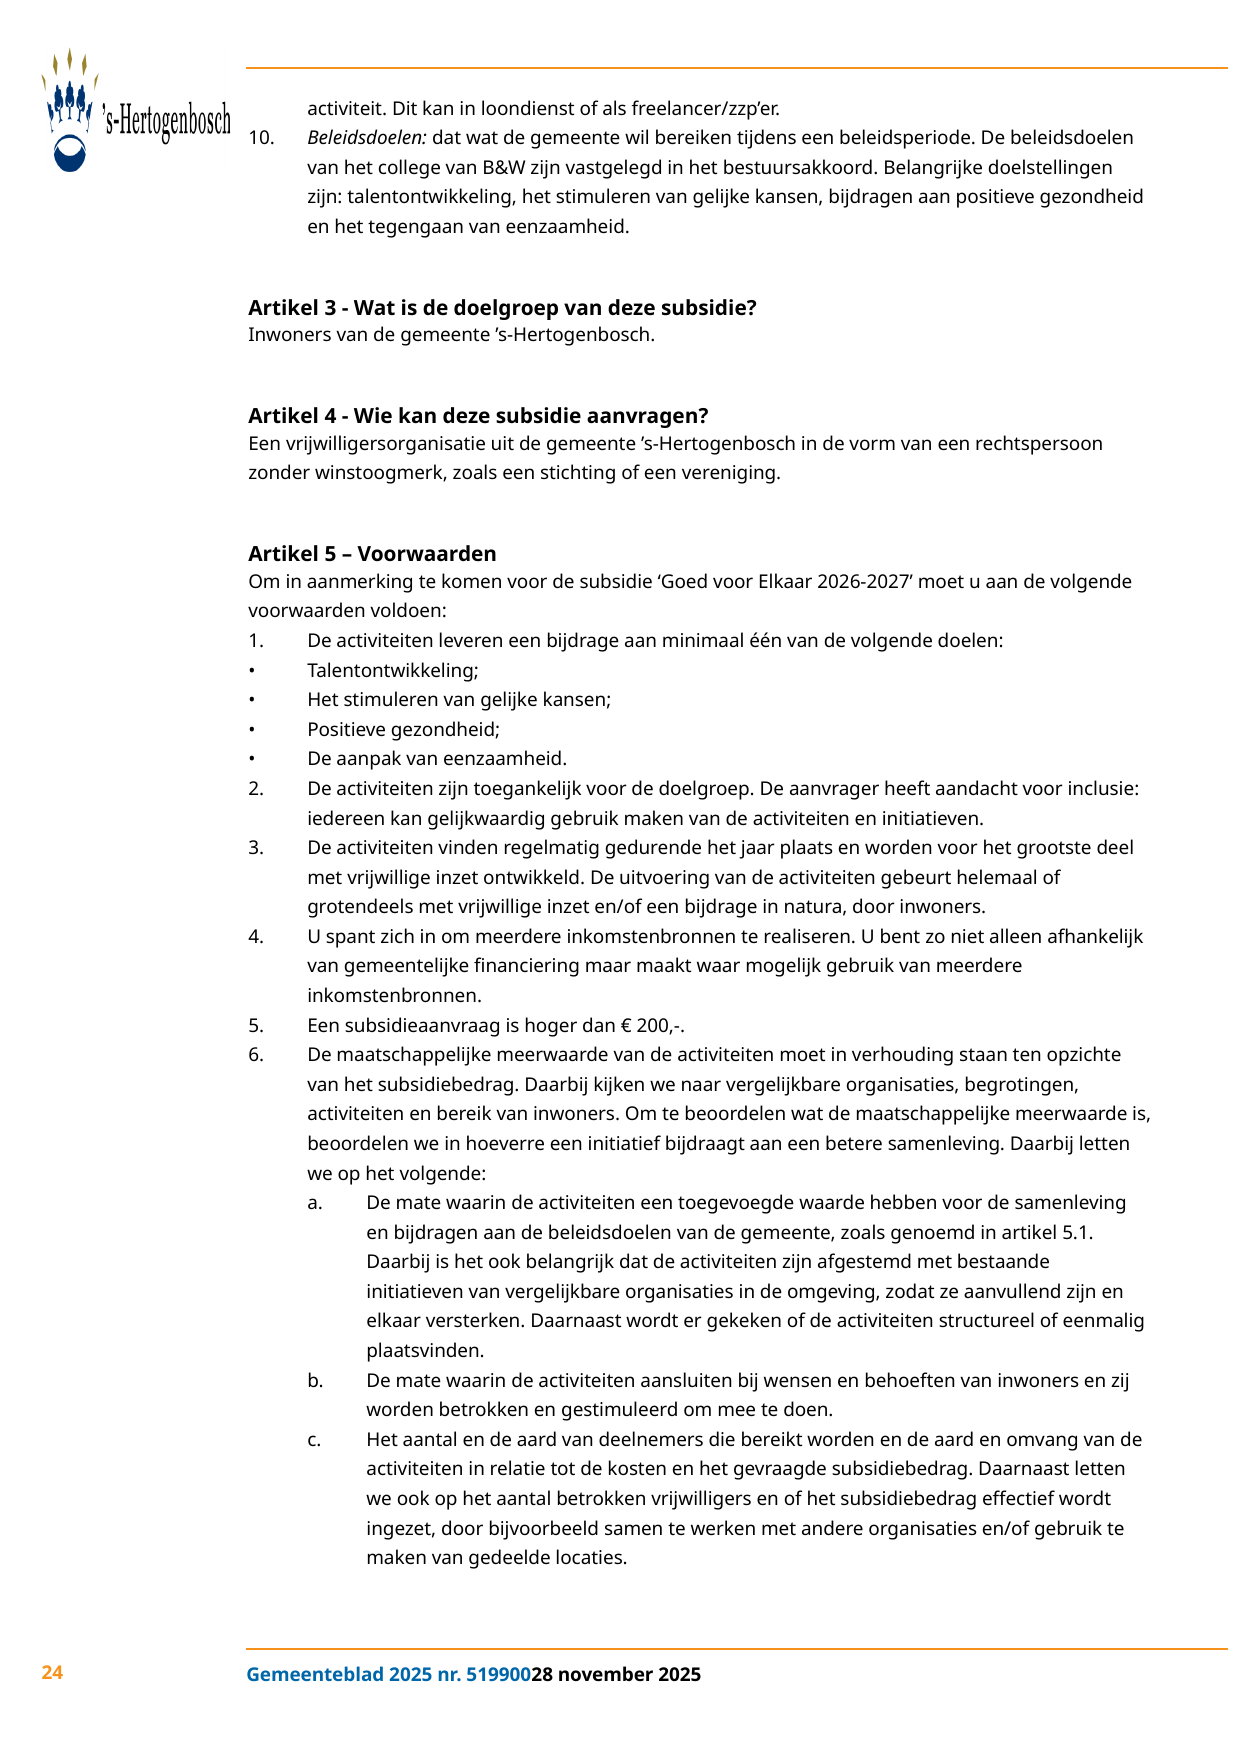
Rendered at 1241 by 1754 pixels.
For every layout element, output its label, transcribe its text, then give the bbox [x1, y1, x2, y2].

list Het stimuleren van gelijke kansen; [248, 686, 1152, 712]
list De activiteiten zijn toegankelijk voor de doelgroep. De aanvrager heeft aandacht voor inclusie: iedereen kan gelijkwaardig gebruik maken van de activiteiten en initiatieven. [248, 775, 1152, 830]
text Een vrijwilligersorganisatie uit de gemeente ’s-Hertogenbosch in de vorm van een rechtspersoon zonder winstoogmerk, zoals een stichting of een vereniging. [248, 430, 1152, 485]
text Inwoners van de gemeente ’s-Hertogenbosch. [248, 322, 1152, 347]
text Artikel 4 - Wie kan deze subsidie aanvragen? [248, 402, 1152, 430]
list De activiteiten vinden regelmatig gedurende het jaar plaats en worden voor het grootste deel met vrijwillige inzet ontwikkeld. De uitvoering van de activiteiten gebeurt helemaal of grotendeels met vrijwillige inzet en/of een bijdrage in natura, door inwoners. [248, 834, 1152, 919]
list De activiteiten leveren een bijdrage aan minimaal één van de volgende doelen: [248, 627, 1152, 653]
list Beleidsdoelen: dat wat de gemeente wil bereiken tijdens een beleidsperiode. De beleidsdoelen van het college van B&W zijn vastgelegd in het bestuursakkoord. Belangrijke doelstellingen zijn: talentontwikkeling, het stimuleren van gelijke kansen, bijdragen aan positieve gezondheid en het tegengaan van eenzaamheid. [248, 124, 1152, 239]
list Een subsidieaanvraag is hoger dan € 200,-. [248, 1012, 1152, 1037]
list De mate waarin de activiteiten aansluiten bij wensen en behoeften van inwoners en zij worden betrokken en gestimuleerd om mee te doen. [307, 1367, 1152, 1422]
list De mate waarin de activiteiten een toegevoegde waarde hebben voor de samenleving en bijdragen aan de beleidsdoelen van de gemeente, zoals genoemd in artikel 5.1. Daarbij is het ook belangrijk dat de activiteiten zijn afgestemd met bestaande initiatieven van vergelijkbare organisaties in de omgeving, zodat ze aanvullend zijn en elkaar versterken. Daarnaast wordt er gekeken of de activiteiten structureel of eenmalig plaatsvinden. [307, 1189, 1152, 1363]
text Om in aanmerking te komen voor de subsidie ‘Goed voor Elkaar 2026-2027’ moet u aan de volgende voorwaarden voldoen: [248, 568, 1152, 623]
list activiteit. Dit kan in loondienst of als freelancer/zzp’er. [248, 95, 1152, 121]
list Het aantal en de aard van deelnemers die bereikt worden en de aard en omvang van de activiteiten in relatie tot de kosten en het gevraagde subsidiebedrag. Daarnaast letten we ook op het aantal betrokken vrijwilligers en of het subsidiebedrag effectief wordt ingezet, door bijvoorbeeld samen te werken met andere organisaties en/of gebruik te maken van gedeelde locaties. [307, 1426, 1152, 1570]
list De maatschappelijke meerwaarde van de activiteiten moet in verhouding staan ten opzichte van het subsidiebedrag. Daarbij kijken we naar vergelijkbare organisaties, begrotingen, activiteiten en bereik van inwoners. Om te beoordelen wat de maatschappelijke meerwaarde is, beoordelen we in hoeverre een initiatief bijdraagt aan een betere samenleving. Daarbij letten we op het volgende: [248, 1041, 1152, 1185]
list De aanpak van eenzaamheid. [248, 746, 1152, 771]
picture [41, 47, 231, 172]
list Talentontwikkeling; [248, 657, 1152, 682]
list U spant zich in om meerdere inkomstenbronnen te realiseren. U bent zo niet alleen afhankelijk van gemeentelijke financiering maar maakt waar mogelijk gebruik van meerdere inkomstenbronnen. [248, 923, 1152, 1008]
text Artikel 5 – Voorwaarden [248, 539, 1152, 568]
list Positieve gezondheid; [248, 716, 1152, 742]
text Artikel 3 - Wat is de doelgroep van deze subsidie? [248, 293, 1152, 322]
